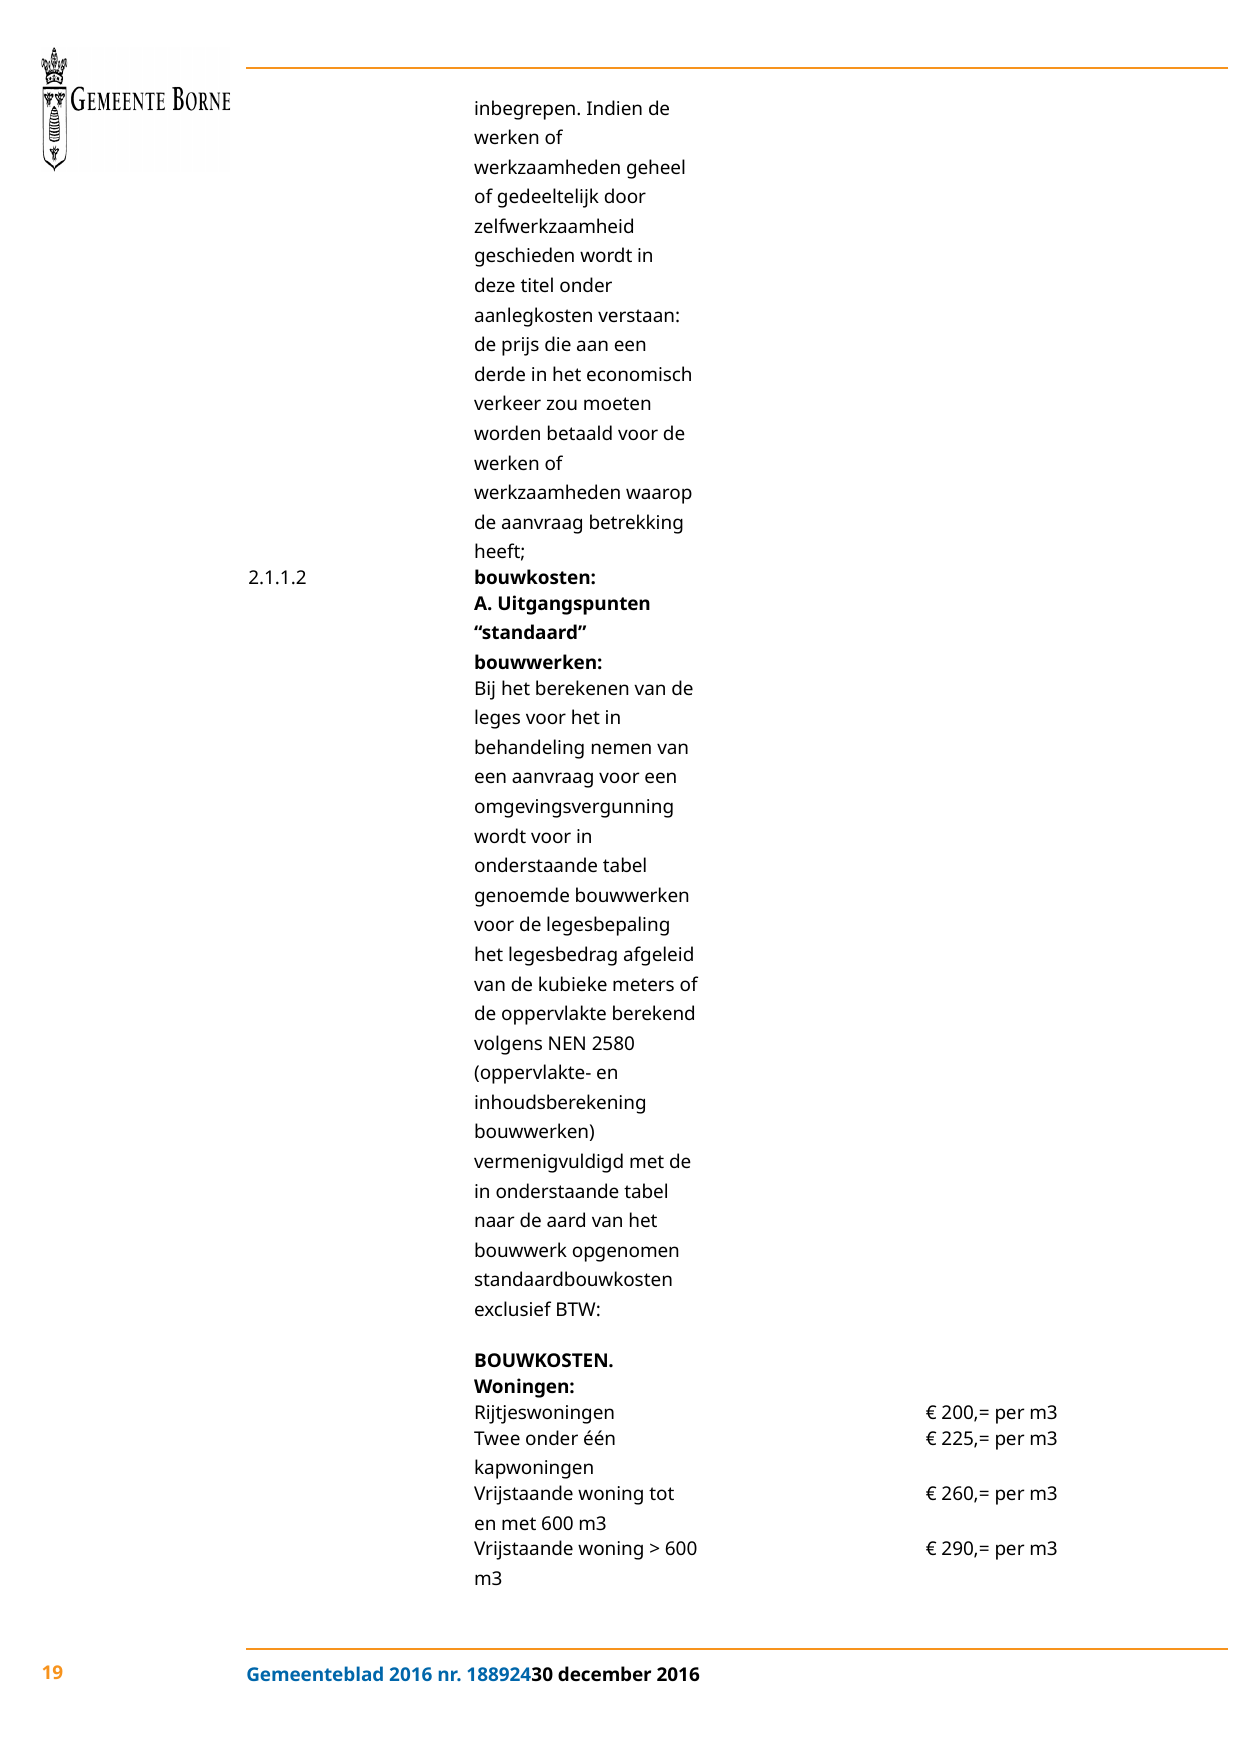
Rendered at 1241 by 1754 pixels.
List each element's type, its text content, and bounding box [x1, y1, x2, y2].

table_cell Bij het berekenen van de leges voor het in behandeling nemen van een aanvraag voor een omgevingsvergunning wordt voor in onderstaande tabel genoemde bouwwerken voor de legesbepaling het legesbedrag afgeleid van de kubieke meters of de oppervlakte berekend volgens NEN 2580 (oppervlakte- en inhoudsberekening bouwwerken) vermenigvuldigd met de in onderstaande tabel naar de aard van het bouwwerk opgenomen standaardbouwkosten exclusief BTW: [474, 675, 700, 1322]
table_cell Rijtjeswoningen [474, 1399, 700, 1425]
table_cell € 225,= per m3 [926, 1425, 1152, 1480]
table_cell [248, 675, 474, 1322]
table_cell [248, 1348, 474, 1373]
table_cell inbegrepen. Indien de werken of werkzaamheden geheel of gedeeltelijk door zelfwerkzaamheid geschieden wordt in deze titel onder aanlegkosten verstaan: de prijs die aan een derde in het economisch verkeer zou moeten worden betaald voor de werken of werkzaamheden waarop de aanvraag betrekking heeft; [474, 95, 700, 564]
table_cell [926, 564, 1152, 590]
table_cell € 260,= per m3 [926, 1480, 1152, 1535]
table_cell [700, 1535, 926, 1591]
table_cell bouwkosten: [474, 564, 700, 590]
table_cell [926, 1373, 1152, 1399]
picture [41, 47, 231, 172]
table_cell [926, 590, 1152, 675]
table_cell [700, 1425, 926, 1480]
table_cell [700, 1480, 926, 1535]
table_cell [248, 1373, 474, 1399]
table_cell € 290,= per m3 [926, 1535, 1152, 1591]
table_cell [248, 1322, 474, 1348]
table_cell [248, 1425, 474, 1480]
table_cell Vrijstaande woning tot en met 600 m3 [474, 1480, 700, 1535]
table_cell Woningen: [474, 1373, 700, 1399]
table_cell [248, 590, 474, 675]
table_cell [926, 1322, 1152, 1348]
table_cell [248, 1535, 474, 1591]
table_cell 2.1.1.2 [248, 564, 474, 590]
table_cell Twee onder één kapwoningen [474, 1425, 700, 1480]
table_cell [700, 564, 926, 590]
table_cell BOUWKOSTEN. [474, 1348, 700, 1373]
table_cell [700, 590, 926, 675]
table_cell [248, 1399, 474, 1425]
table_cell Vrijstaande woning > 600 m3 [474, 1535, 700, 1591]
table_cell [700, 1399, 926, 1425]
table_cell € 200,= per m3 [926, 1399, 1152, 1425]
table_cell [474, 1322, 700, 1348]
table_cell [700, 1373, 926, 1399]
table_cell A. Uitgangspunten “standaard” bouwwerken: [474, 590, 700, 675]
table_cell [700, 1322, 926, 1348]
table_cell [248, 1480, 474, 1535]
table_cell [248, 95, 474, 564]
